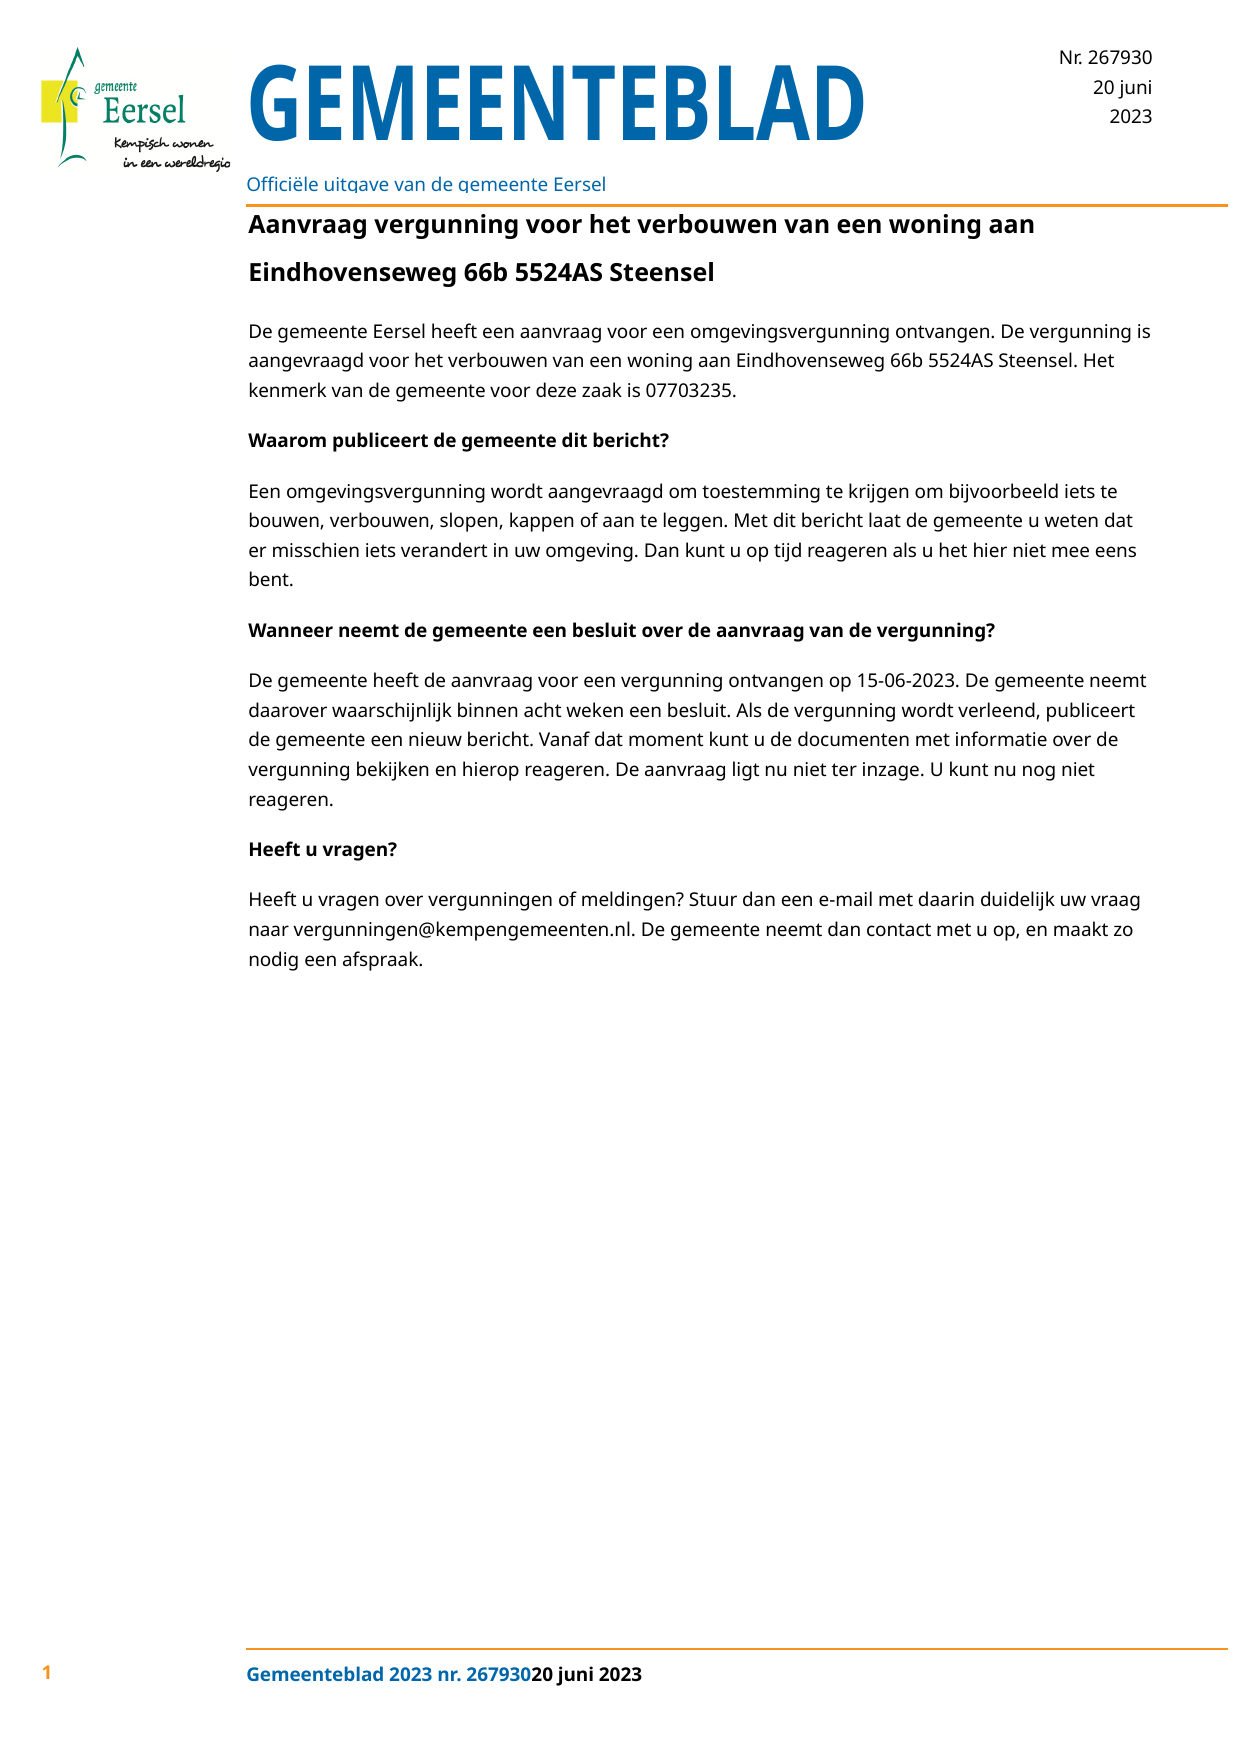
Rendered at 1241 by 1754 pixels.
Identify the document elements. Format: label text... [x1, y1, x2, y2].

picture [41, 47, 231, 172]
text Heeft u vragen? [248, 836, 1152, 862]
text De gemeente heeft de aanvraag voor een vergunning ontvangen op 15-06-2023. De gemeente neemt daarover waarschijnlijk binnen acht weken een besluit. Als de vergunning wordt verleend, publiceert de gemeente een nieuw bericht. Vanaf dat moment kunt u de documenten met informatie over de vergunning bekijken en hierop reageren. De aanvraag ligt nu niet ter inzage. U kunt nu nog niet reageren. [248, 667, 1152, 812]
text Aanvraag vergunning voor het verbouwen van een woning aan Eindhovenseweg 66b 5524AS Steensel [248, 207, 1152, 288]
text Heeft u vragen over vergunningen of meldingen? Stuur dan een e-mail met daarin duidelijk uw vraag naar vergunningen@kempengemeenten.nl. De gemeente neemt dan contact met u op, en maakt zo nodig een afspraak. [248, 887, 1152, 972]
text Wanneer neemt de gemeente een besluit over de aanvraag van de vergunning? [248, 617, 1152, 643]
text De gemeente Eersel heeft een aanvraag voor een omgevingsvergunning ontvangen. De vergunning is aangevraagd voor het verbouwen van een woning aan Eindhovenseweg 66b 5524AS Steensel. Het kenmerk van de gemeente voor deze zaak is 07703235. [248, 318, 1152, 403]
text Waarom publiceert de gemeente dit bericht? [248, 427, 1152, 453]
text Een omgevingsvergunning wordt aangevraagd om toestemming te krijgen om bijvoorbeeld iets te bouwen, verbouwen, slopen, kappen of aan te leggen. Met dit bericht laat de gemeente u weten dat er misschien iets verandert in uw omgeving. Dan kunt u op tijd reageren als u het hier niet mee eens bent. [248, 478, 1152, 592]
